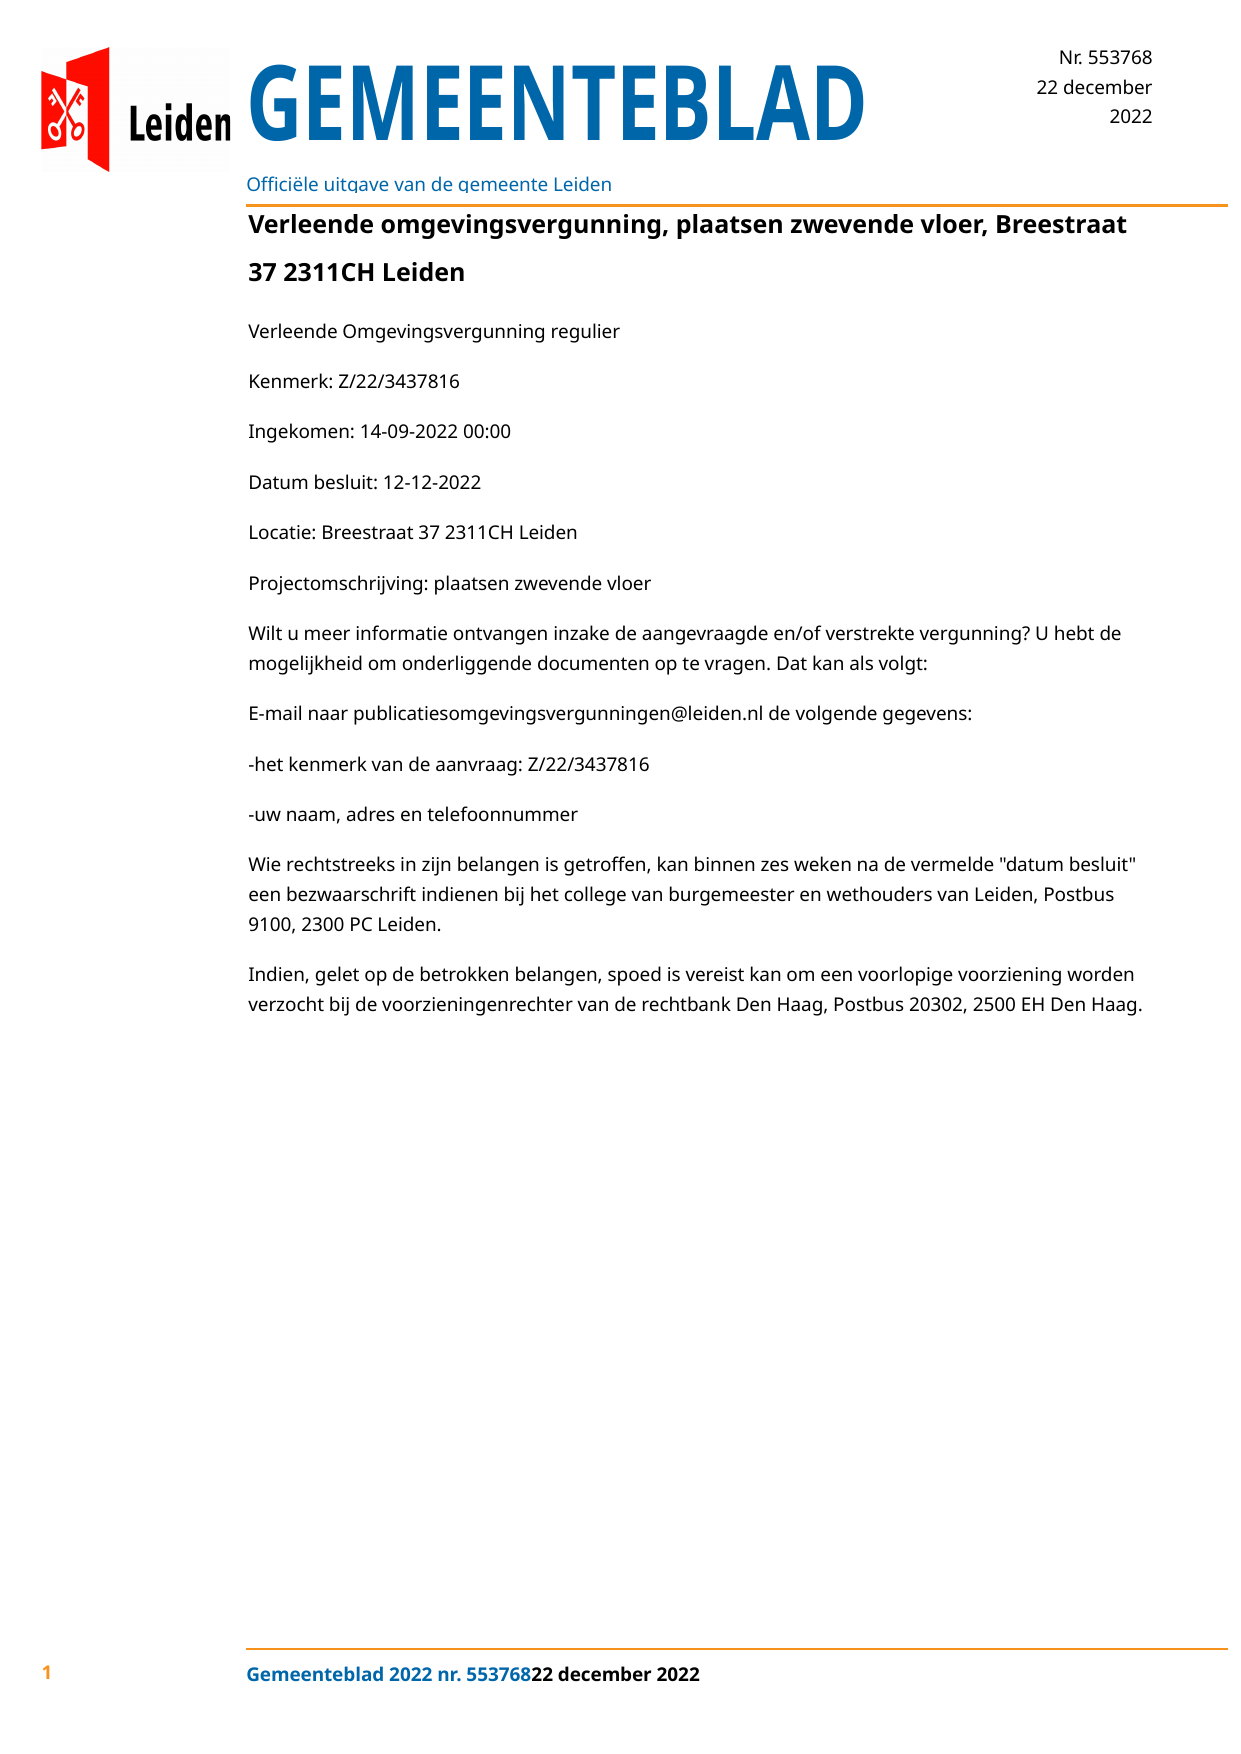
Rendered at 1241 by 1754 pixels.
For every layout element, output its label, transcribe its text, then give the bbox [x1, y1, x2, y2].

text Kenmerk: Z/22/3437816 [248, 368, 1152, 394]
text Verleende Omgevingsvergunning regulier [248, 318, 1152, 344]
text -uw naam, adres en telefoonnummer [248, 801, 1152, 827]
text Verleende omgevingsvergunning, plaatsen zwevende vloer, Breestraat 37 2311CH Leiden [248, 207, 1152, 288]
text Datum besluit: 12-12-2022 [248, 469, 1152, 495]
text Wilt u meer informatie ontvangen inzake de aangevraagde en/of verstrekte vergunning? U hebt de mogelijkheid om onderliggende documenten op te vragen. Dat kan als volgt: [248, 620, 1152, 676]
picture [41, 47, 231, 172]
text -het kenmerk van de aanvraag: Z/22/3437816 [248, 751, 1152, 777]
text Wie rechtstreeks in zijn belangen is getroffen, kan binnen zes weken na de vermelde "datum besluit" een bezwaarschrift indienen bij het college van burgemeester en wethouders van Leiden, Postbus 9100, 2300 PC Leiden. [248, 852, 1152, 937]
text Projectomschrijving: plaatsen zwevende vloer [248, 570, 1152, 596]
text Indien, gelet op de betrokken belangen, spoed is vereist kan om een voorlopige voorziening worden verzocht bij de voorzieningenrechter van de rechtbank Den Haag, Postbus 20302, 2500 EH Den Haag. [248, 961, 1152, 1017]
text Ingekomen: 14-09-2022 00:00 [248, 419, 1152, 444]
text Locatie: Breestraat 37 2311CH Leiden [248, 519, 1152, 545]
text E-mail naar publicatiesomgevingsvergunningen@leiden.nl de volgende gegevens: [248, 700, 1152, 726]
